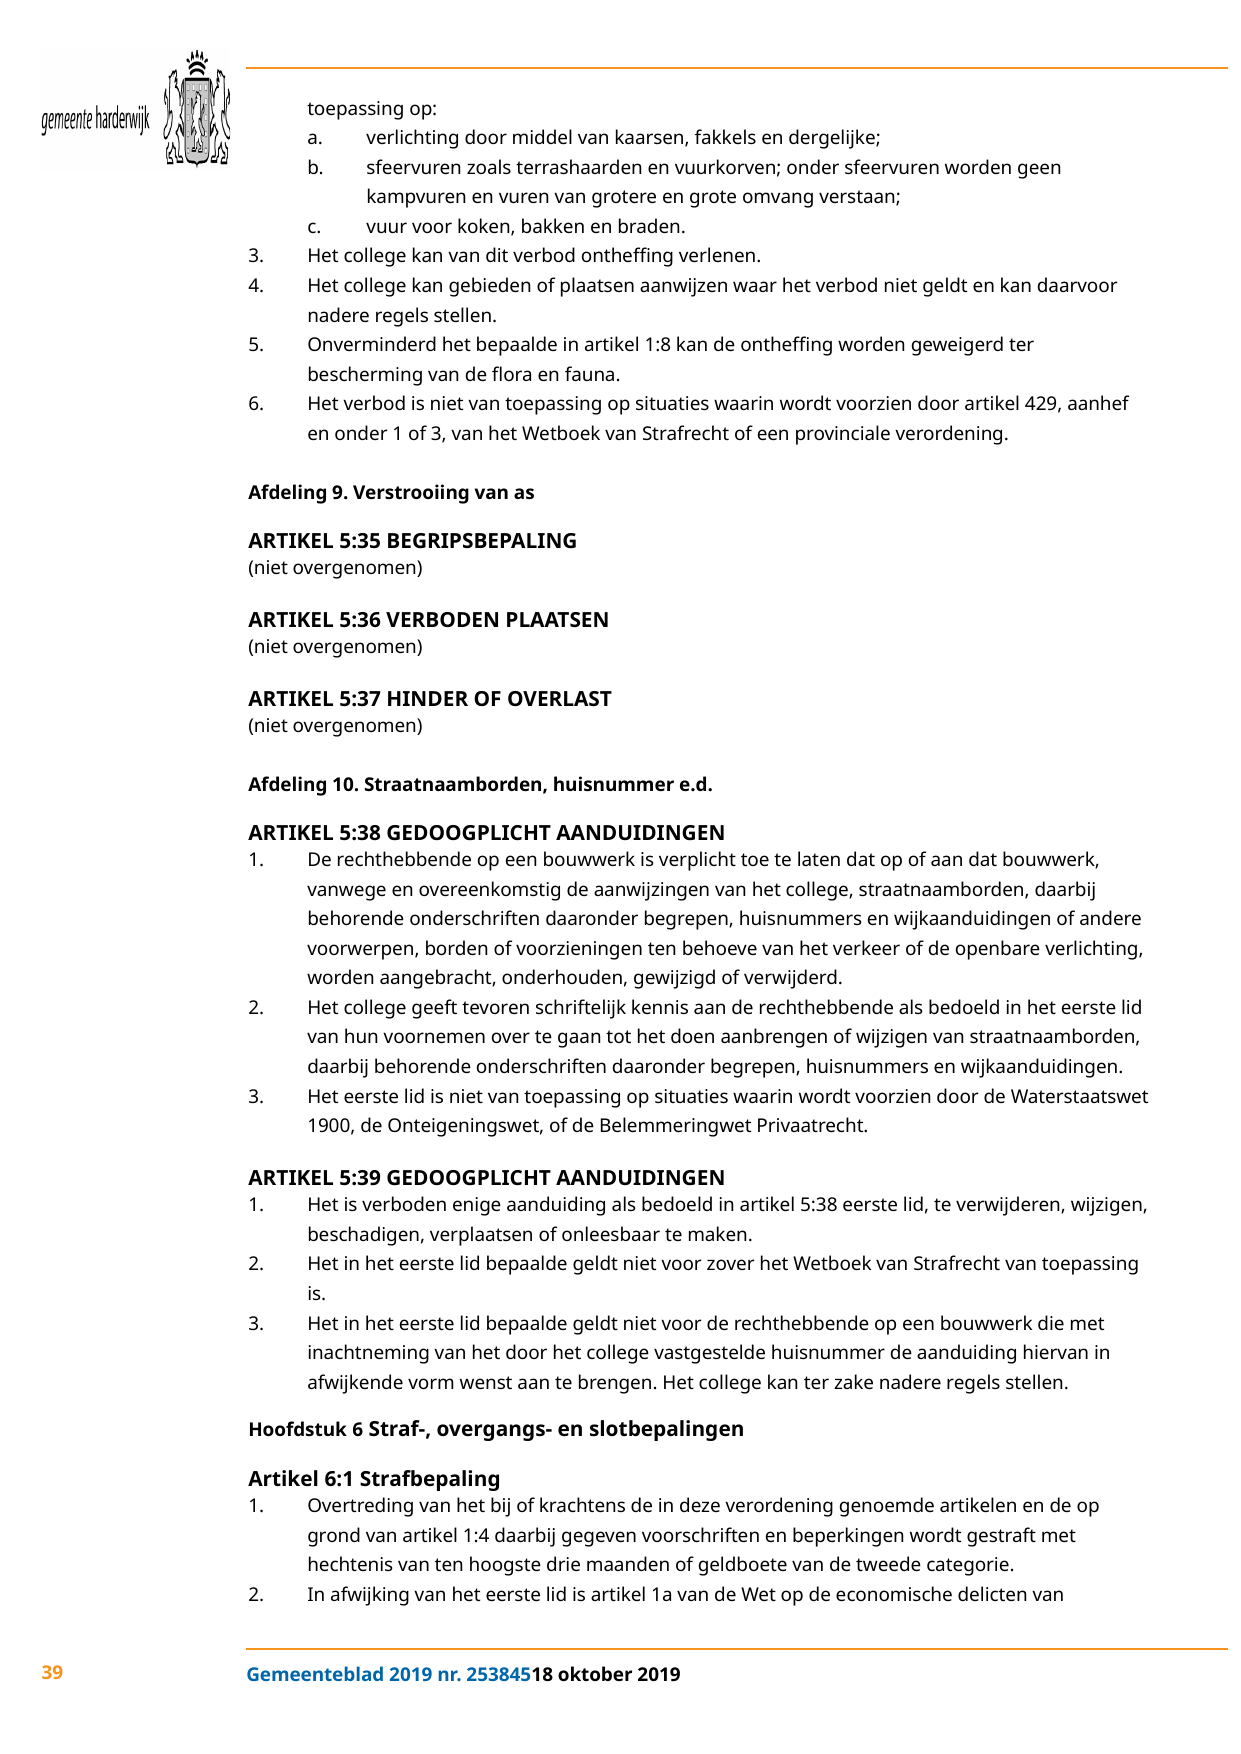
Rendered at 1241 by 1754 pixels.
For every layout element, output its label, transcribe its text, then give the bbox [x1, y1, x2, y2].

text ARTIKEL 5:38 GEDOOGPLICHT AANDUIDINGEN [248, 818, 1152, 846]
list Het college kan gebieden of plaatsen aanwijzen waar het verbod niet geldt en kan daarvoor nadere regels stellen. [248, 272, 1152, 328]
list Het college geeft tevoren schriftelijk kennis aan de rechthebbende als bedoeld in het eerste lid van hun voornemen over te gaan tot het doen aanbrengen of wijzigen van straatnaamborden, daarbij behorende onderschriften daaronder begrepen, huisnummers en wijkaanduidingen. [248, 994, 1152, 1079]
list De rechthebbende op een bouwwerk is verplicht toe te laten dat op of aan dat bouwwerk, vanwege en overeenkomstig de aanwijzingen van het college, straatnaamborden, daarbij behorende onderschriften daaronder begrepen, huisnummers en wijkaanduidingen of andere voorwerpen, borden of voorzieningen ten behoeve van het verkeer of de openbare verlichting, worden aangebracht, onderhouden, gewijzigd of verwijderd. [248, 846, 1152, 990]
list Het is verboden enige aanduiding als bedoeld in artikel 5:38 eerste lid, te verwijderen, wijzigen, beschadigen, verplaatsen of onleesbaar te maken. [248, 1191, 1152, 1247]
list toepassing op: [248, 95, 1152, 121]
list Overtreding van het bij of krachtens de in deze verordening genoemde artikelen en de op grond van artikel 1:4 daarbij gegeven voorschriften en beperkingen wordt gestraft met hechtenis van ten hoogste drie maanden of geldboete van de tweede categorie. [248, 1492, 1152, 1577]
list Het verbod is niet van toepassing op situaties waarin wordt voorzien door artikel 429, aanhef en onder 1 of 3, van het Wetboek van Strafrecht of een provinciale verordening. [248, 391, 1152, 446]
list Het in het eerste lid bepaalde geldt niet voor de rechthebbende op een bouwwerk die met inachtneming van het door het college vastgestelde huisnummer de aanduiding hiervan in afwijkende vorm wenst aan te brengen. Het college kan ter zake nadere regels stellen. [248, 1310, 1152, 1394]
text (niet overgenomen) [248, 712, 1152, 738]
list sfeervuren zoals terrashaarden en vuurkorven; onder sfeervuren worden geen kampvuren en vuren van grotere en grote omvang verstaan; [307, 154, 1152, 209]
list Het college kan van dit verbod ontheffing verlenen. [248, 243, 1152, 268]
text (niet overgenomen) [248, 633, 1152, 659]
list Het in het eerste lid bepaalde geldt niet voor zover het Wetboek van Strafrecht van toepassing is. [248, 1251, 1152, 1306]
text ARTIKEL 5:36 VERBODEN PLAATSEN [248, 605, 1152, 633]
text Afdeling 10. Straatnaamborden, huisnummer e.d. [248, 771, 1152, 797]
text ARTIKEL 5:37 HINDER OF OVERLAST [248, 684, 1152, 712]
list Onverminderd het bepaalde in artikel 1:8 kan de ontheffing worden geweigerd ter bescherming van de flora en fauna. [248, 331, 1152, 387]
text (niet overgenomen) [248, 554, 1152, 580]
picture [41, 47, 231, 172]
text Artikel 6:1 Strafbepaling [248, 1464, 1152, 1492]
list verlichting door middel van kaarsen, fakkels en dergelijke; [307, 124, 1152, 150]
text Afdeling 9. Verstrooiing van as [248, 479, 1152, 505]
text Hoofdstuk 6 Straf-, overgangs- en slotbepalingen [248, 1414, 1152, 1443]
list vuur voor koken, bakken en braden. [307, 213, 1152, 239]
list Het eerste lid is niet van toepassing op situaties waarin wordt voorzien door de Waterstaatswet 1900, de Onteigeningswet, of de Belemmeringwet Privaatrecht. [248, 1083, 1152, 1138]
text ARTIKEL 5:35 BEGRIPSBEPALING [248, 526, 1152, 554]
list In afwijking van het eerste lid is artikel 1a van de Wet op de economische delicten van [248, 1581, 1152, 1607]
text ARTIKEL 5:39 GEDOOGPLICHT AANDUIDINGEN [248, 1163, 1152, 1191]
